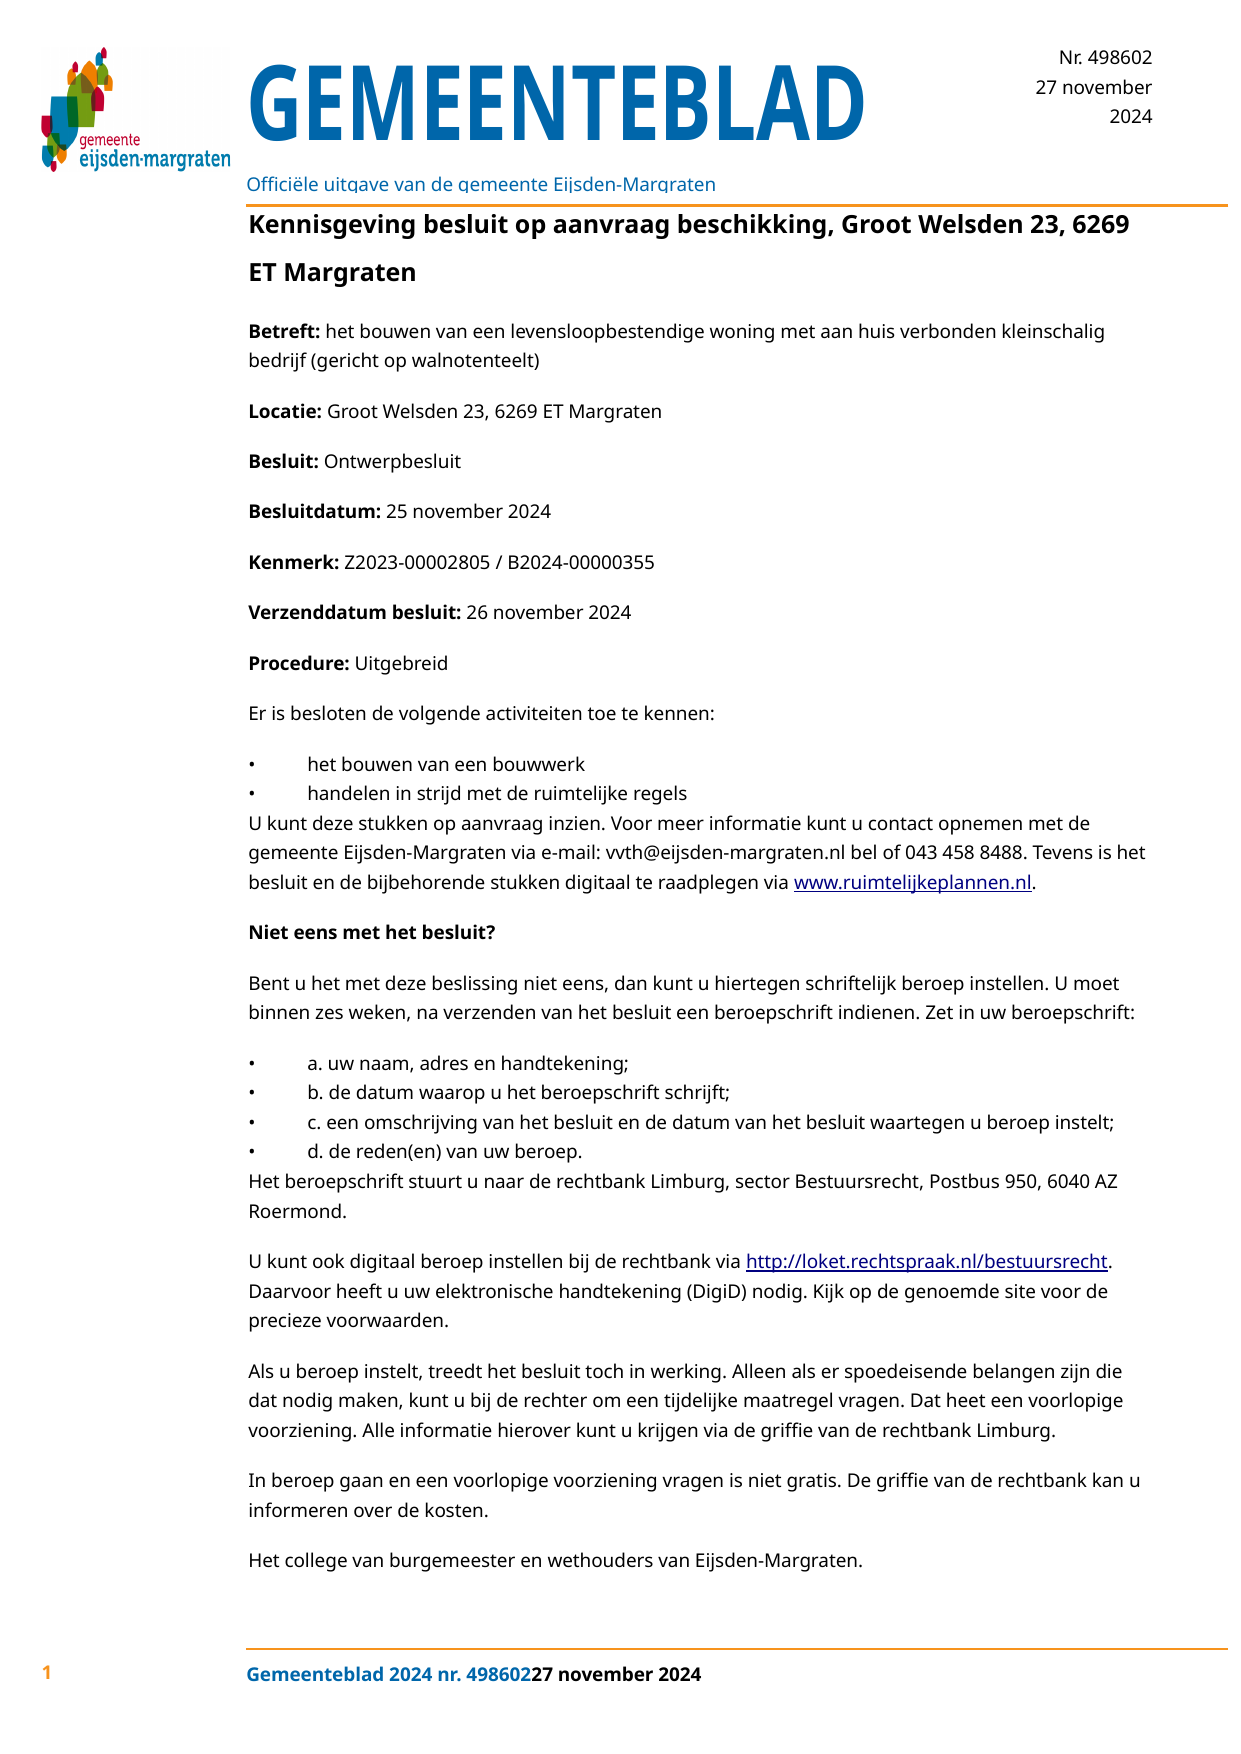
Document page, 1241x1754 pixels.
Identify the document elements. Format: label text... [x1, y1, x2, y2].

text Het college van burgemeester en wethouders van Eijsden-Margraten. [248, 1547, 1152, 1573]
list a. uw naam, adres en handtekening; [248, 1050, 1152, 1076]
text Kenmerk: Z2023-00002805 / B2024-00000355 [248, 549, 1152, 575]
text U kunt deze stukken op aanvraag inzien. Voor meer informatie kunt u contact opnemen met de gemeente Eijsden-Margraten via e-mail: vvth@eijsden-margraten.nl bel of 043 458 8488. Tevens is het besluit en de bijbehorende stukken digitaal te raadplegen via www.ruimtelijkeplannen.nl. [248, 810, 1152, 895]
list c. een omschrijving van het besluit en de datum van het besluit waartegen u beroep instelt; [248, 1109, 1152, 1135]
text Het beroepschrift stuurt u naar de rechtbank Limburg, sector Bestuursrecht, Postbus 950, 6040 AZ Roermond. [248, 1168, 1152, 1224]
text Kennisgeving besluit op aanvraag beschikking, Groot Welsden 23, 6269 ET Margraten [248, 207, 1152, 288]
text Betreft: het bouwen van een levensloopbestendige woning met aan huis verbonden kleinschalig bedrijf (gericht op walnotenteelt) [248, 318, 1152, 373]
picture [41, 47, 231, 172]
text Verzenddatum besluit: 26 november 2024 [248, 599, 1152, 625]
text Procedure: Uitgebreid [248, 650, 1152, 676]
list handelen in strijd met de ruimtelijke regels [248, 780, 1152, 806]
text Besluitdatum: 25 november 2024 [248, 499, 1152, 524]
list d. de reden(en) van uw beroep. [248, 1139, 1152, 1164]
text Als u beroep instelt, treedt het besluit toch in werking. Alleen als er spoedeisende belangen zijn die dat nodig maken, kunt u bij de rechter om een tijdelijke maatregel vragen. Dat heet een voorlopige voorziening. Alle informatie hierover kunt u krijgen via de griffie van de rechtbank Limburg. [248, 1358, 1152, 1443]
text Locatie: Groot Welsden 23, 6269 ET Margraten [248, 398, 1152, 424]
text Bent u het met deze beslissing niet eens, dan kunt u hiertegen schriftelijk beroep instellen. U moet binnen zes weken, na verzenden van het besluit een beroepschrift indienen. Zet in uw beroepschrift: [248, 970, 1152, 1025]
text In beroep gaan en een voorlopige voorziening vragen is niet gratis. De griffie van de rechtbank kan u informeren over de kosten. [248, 1467, 1152, 1523]
text Er is besloten de volgende activiteiten toe te kennen: [248, 700, 1152, 726]
list b. de datum waarop u het beroepschrift schrijft; [248, 1079, 1152, 1105]
text U kunt ook digitaal beroep instellen bij de rechtbank via http://loket.rechtspraak.nl/bestuursrecht. Daarvoor heeft u uw elektronische handtekening (DigiD) nodig. Kijk op de genoemde site voor de precieze voorwaarden. [248, 1248, 1152, 1333]
text Besluit: Ontwerpbesluit [248, 448, 1152, 474]
text Niet eens met het besluit? [248, 919, 1152, 945]
list het bouwen van een bouwwerk [248, 751, 1152, 777]
